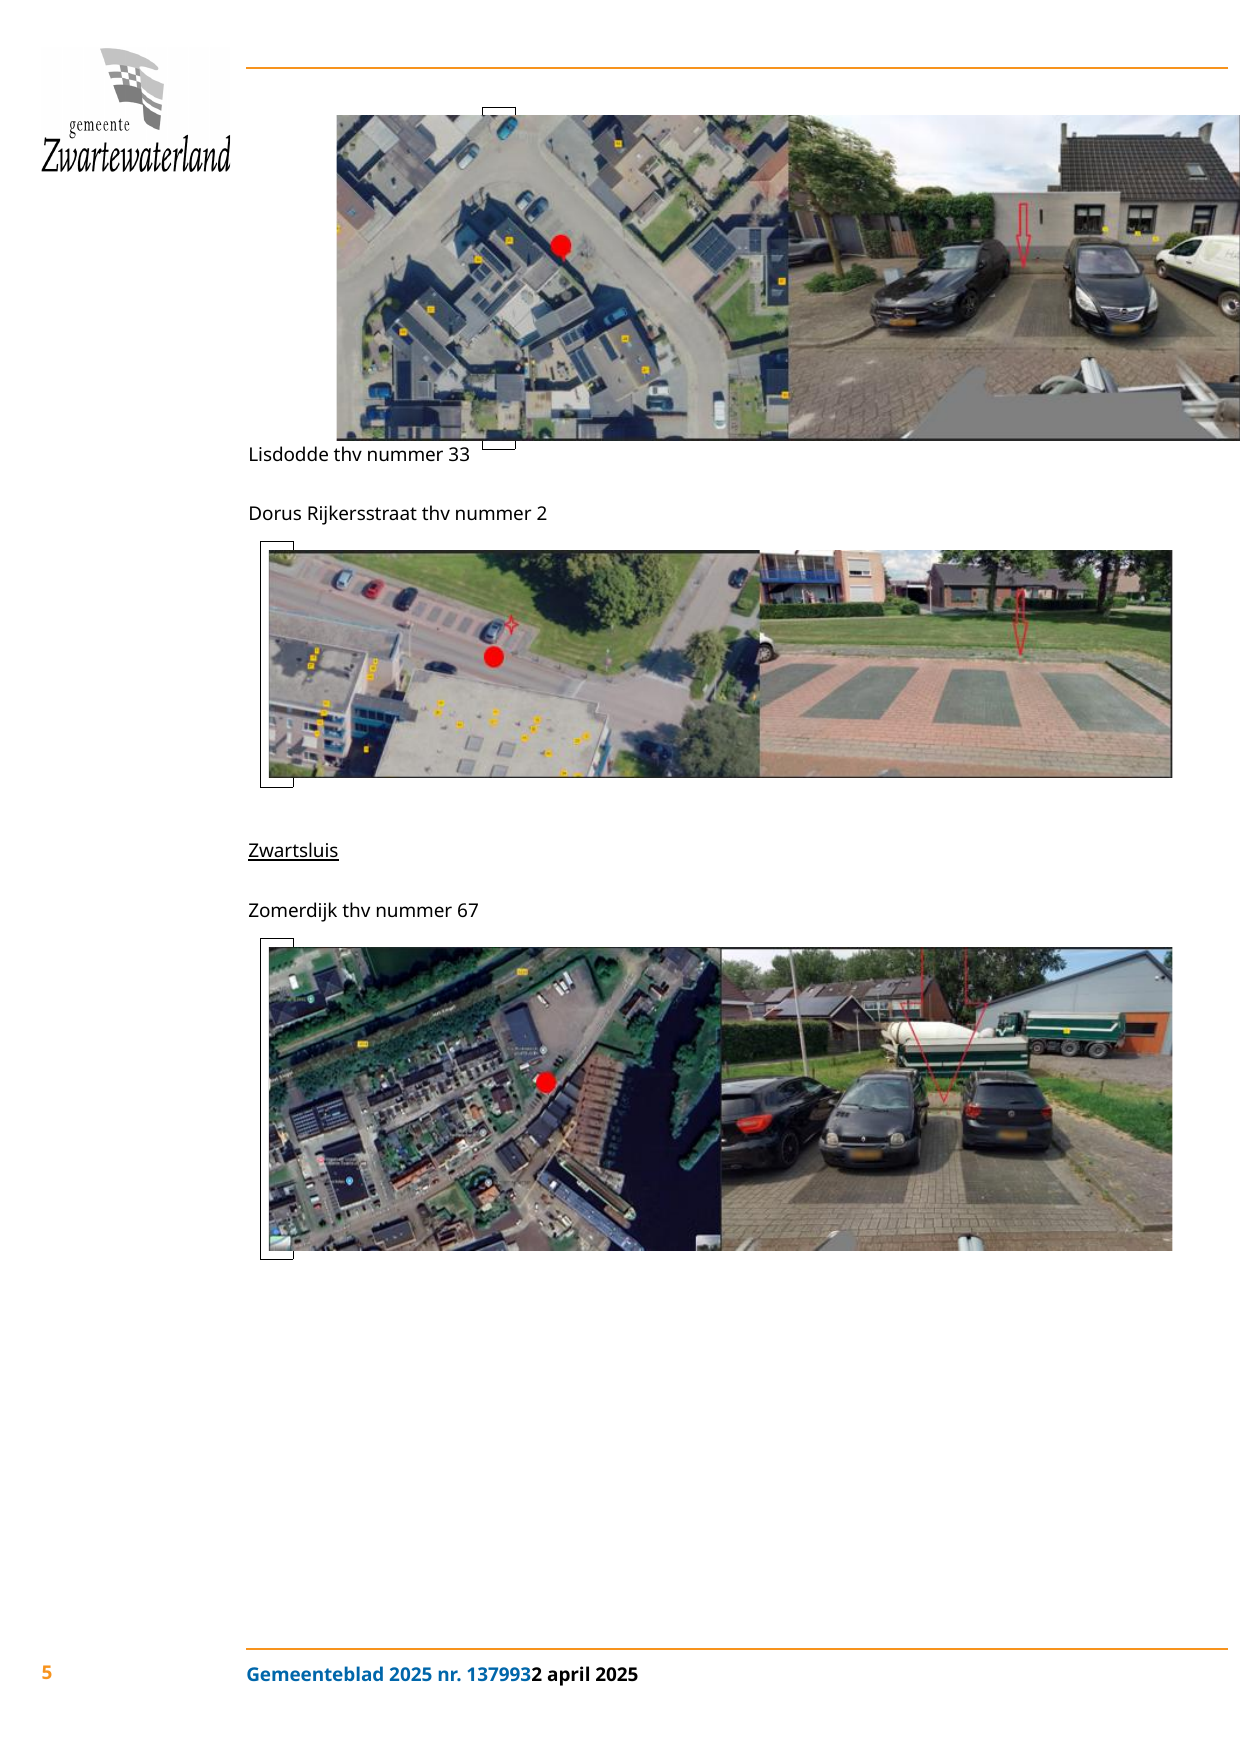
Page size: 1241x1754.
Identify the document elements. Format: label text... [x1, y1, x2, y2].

picture [336, 115, 1240, 441]
picture [268, 550, 1173, 778]
picture [268, 947, 1173, 1251]
text Zomerdijk thv nummer 67 [248, 897, 1152, 922]
picture [41, 47, 231, 172]
text Dorus Rijkersstraat thv nummer 2 [248, 500, 1152, 526]
text Zwartsluis [248, 838, 1152, 863]
text Lisdodde thv nummer 33 [248, 95, 1152, 467]
